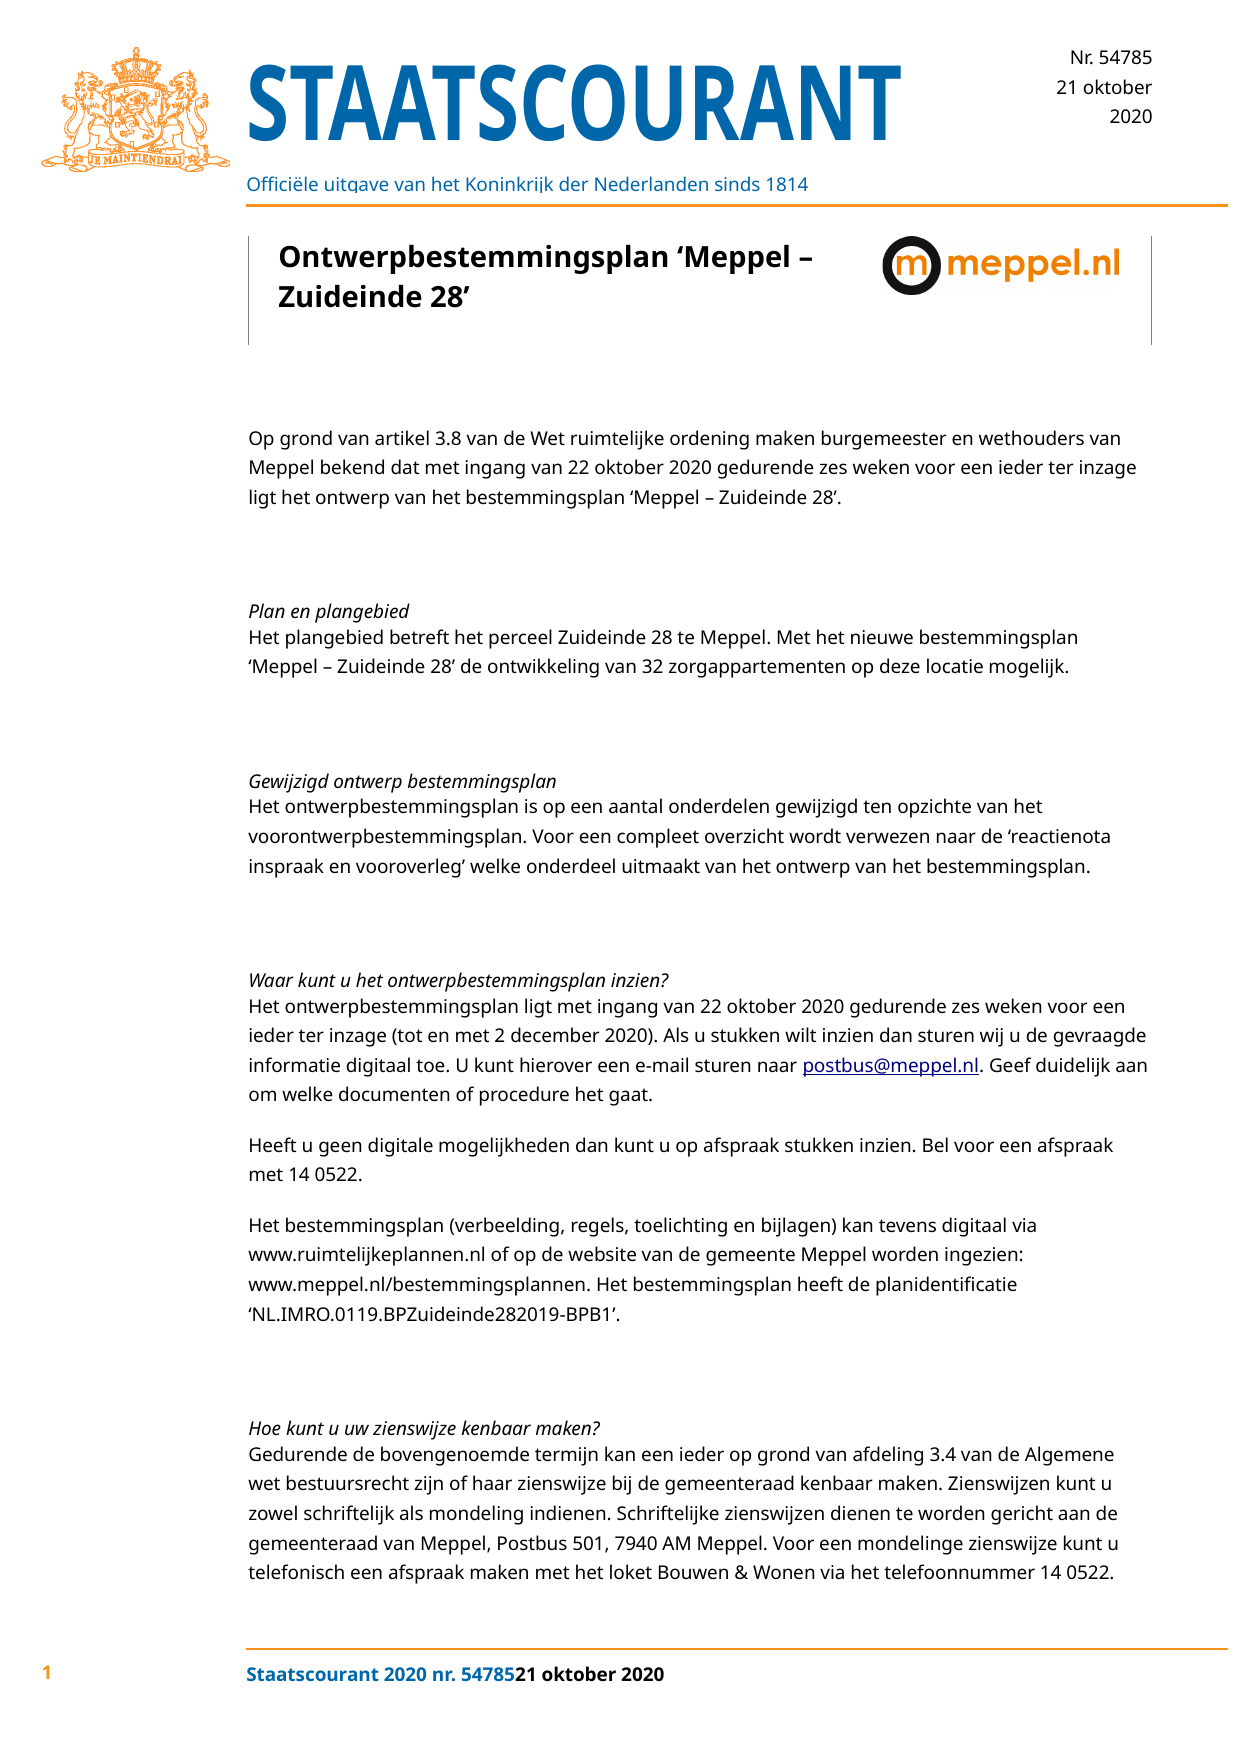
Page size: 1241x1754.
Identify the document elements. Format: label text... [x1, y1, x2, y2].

text Hoe kunt u uw zienswijze kenbaar maken? [248, 1415, 1152, 1441]
text Gewijzigd ontwerp bestemmingsplan [248, 768, 1152, 794]
picture [882, 236, 1119, 295]
text Waar kunt u het ontwerpbestemmingsplan inzien? [248, 967, 1152, 993]
text Plan en plangebied [248, 598, 1152, 624]
text Het ontwerpbestemmingsplan ligt met ingang van 22 oktober 2020 gedurende zes weken voor een ieder ter inzage (tot en met 2 december 2020). Als u stukken wilt inzien dan sturen wij u de gevraagde informatie digitaal toe. U kunt hierover een e-mail sturen naar postbus@meppel.nl. Geef duidelijk aan om welke documenten of procedure het gaat. [248, 993, 1152, 1107]
picture [41, 47, 231, 172]
text Het bestemmingsplan (verbeelding, regels, toelichting en bijlagen) kan tevens digitaal via www.ruimtelijkeplannen.nl of op de website van de gemeente Meppel worden ingezien: www.meppel.nl/bestemmingsplannen. Het bestemmingsplan heeft de planidentificatie ‘NL.IMRO.0119.BPZuideinde282019-BPB1’. [248, 1212, 1152, 1327]
text Gedurende de bovengenoemde termijn kan een ieder op grond van afdeling 3.4 van de Algemene wet bestuursrecht zijn of haar zienswijze bij de gemeenteraad kenbaar maken. Zienswijzen kunt u zowel schriftelijk als mondeling indienen. Schriftelijke zienswijzen dienen te worden gericht aan de gemeenteraad van Meppel, Postbus 501, 7940 AM Meppel. Voor een mondelinge zienswijze kunt u telefonisch een afspraak maken met het loket Bouwen & Wonen via het telefoonnummer 14 0522. [248, 1441, 1152, 1585]
table_header Ontwerpbestemmingsplan ‘Meppel – Zuideinde 28’ [249, 236, 850, 345]
table_header [850, 236, 1151, 345]
text Het ontwerpbestemmingsplan is op een aantal onderdelen gewijzigd ten opzichte van het voorontwerpbestemmingsplan. Voor een compleet overzicht wordt verwezen naar de ‘reactienota inspraak en vooroverleg’ welke onderdeel uitmaakt van het ontwerp van het bestemmingsplan. [248, 794, 1152, 878]
text Op grond van artikel 3.8 van de Wet ruimtelijke ordening maken burgemeester en wethouders van Meppel bekend dat met ingang van 22 oktober 2020 gedurende zes weken voor een ieder ter inzage ligt het ontwerp van het bestemmingsplan ‘Meppel – Zuideinde 28’. [248, 425, 1152, 509]
text Het plangebied betreft het perceel Zuideinde 28 te Meppel. Met het nieuwe bestemmingsplan ‘Meppel – Zuideinde 28’ de ontwikkeling van 32 zorgappartementen op deze locatie mogelijk. [248, 624, 1152, 679]
text Heeft u geen digitale mogelijkheden dan kunt u op afspraak stukken inzien. Bel voor een afspraak met 14 0522. [248, 1132, 1152, 1187]
